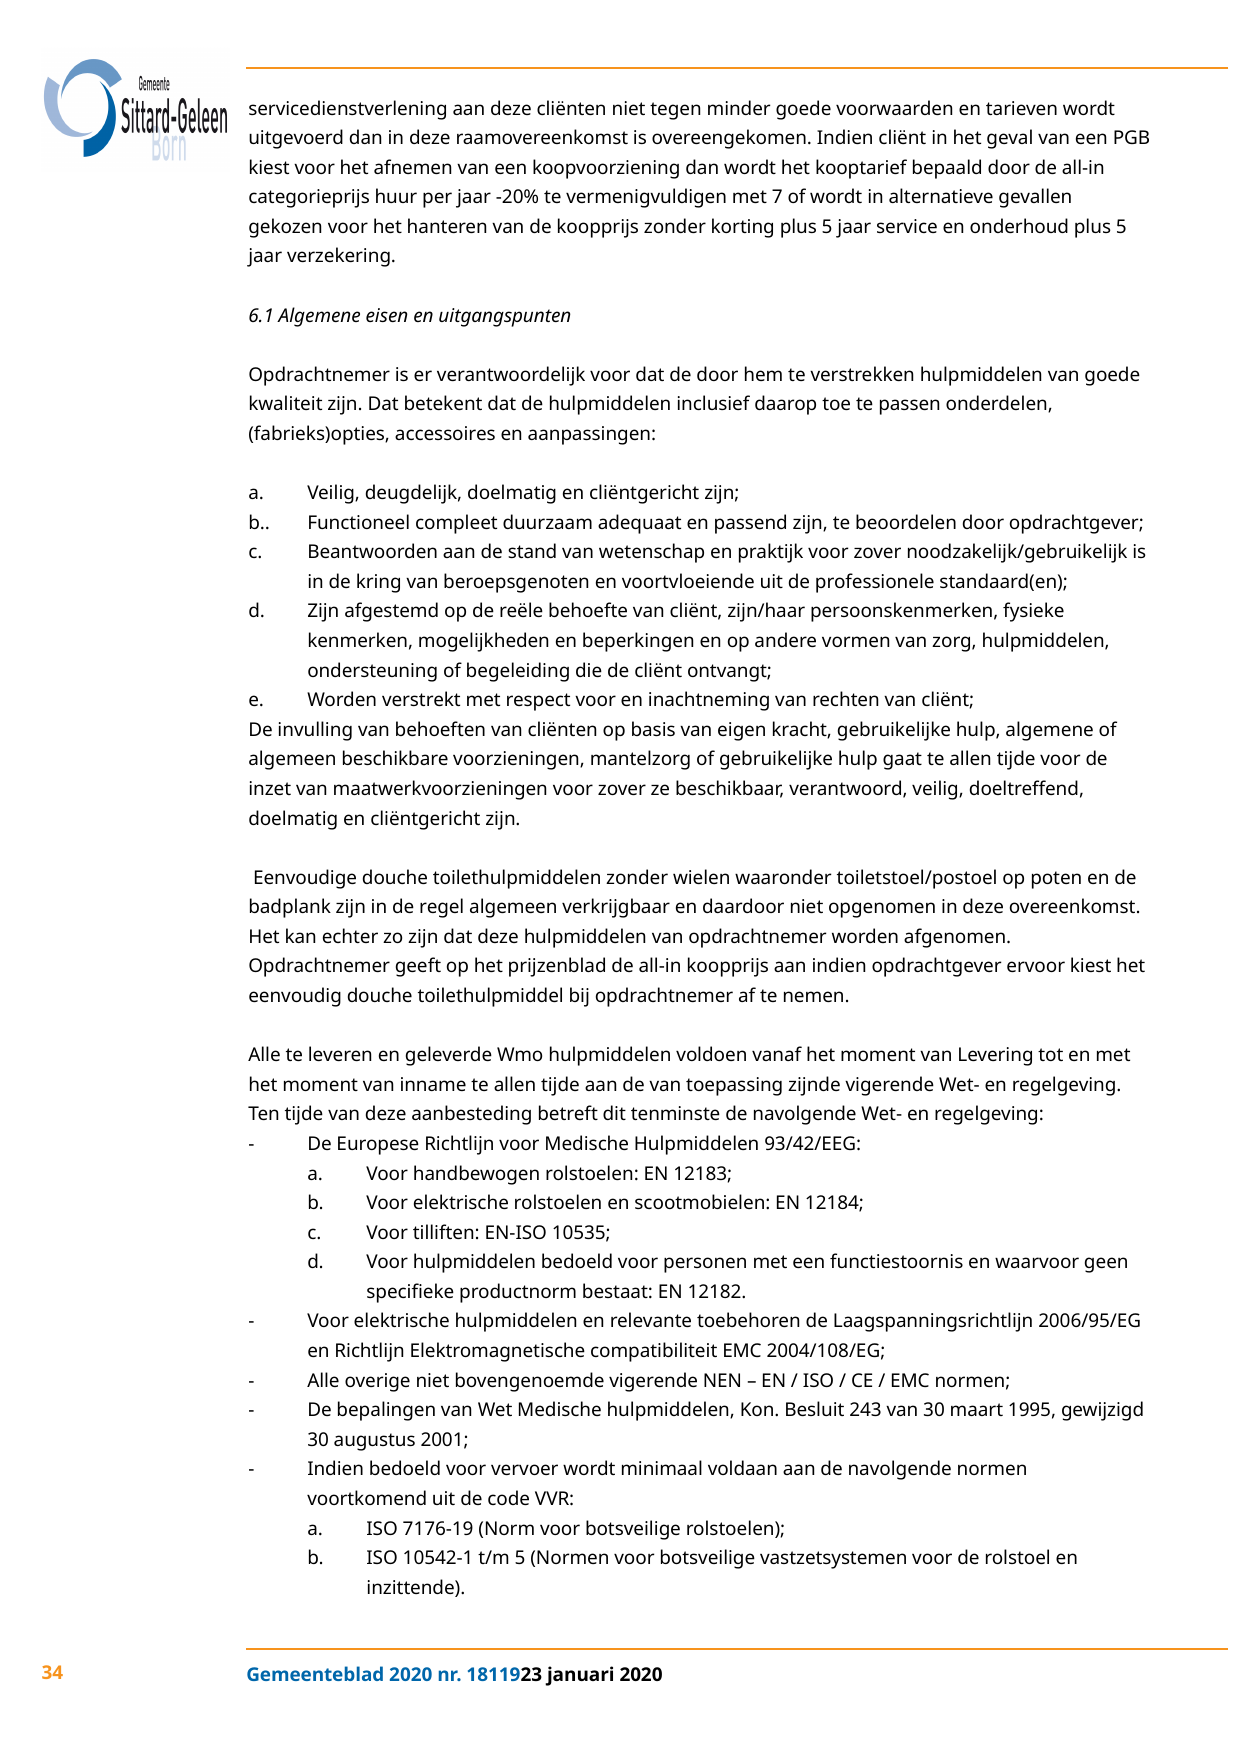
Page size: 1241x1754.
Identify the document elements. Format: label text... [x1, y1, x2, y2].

text Alle te leveren en geleverde Wmo hulpmiddelen voldoen vanaf het moment van Levering tot en met het moment van inname te allen tijde aan de van toepassing zijnde vigerende Wet- en regelgeving. Ten tijde van deze aanbesteding betreft dit tenminste de navolgende Wet- en regelgeving: [248, 1041, 1152, 1126]
list Voor hulpmiddelen bedoeld voor personen met een functiestoornis en waarvoor geen specifieke productnorm bestaat: EN 12182. [307, 1248, 1152, 1304]
list ISO 7176-19 (Norm voor botsveilige rolstoelen); [307, 1515, 1152, 1541]
list De Europese Richtlijn voor Medische Hulpmiddelen 93/42/EEG: [248, 1130, 1152, 1156]
list Beantwoorden aan de stand van wetenschap en praktijk voor zover noodzakelijk/gebruikelijk is in de kring van beroepsgenoten en voortvloeiende uit de professionele standaard(en); [248, 538, 1152, 594]
list Indien bedoeld voor vervoer wordt minimaal voldaan aan de navolgende normen voortkomend uit de code VVR: [248, 1456, 1152, 1511]
picture [41, 47, 231, 172]
list De bepalingen van Wet Medische hulpmiddelen, Kon. Besluit 243 van 30 maart 1995, gewijzigd 30 augustus 2001; [248, 1396, 1152, 1452]
text De invulling van behoeften van cliënten op basis van eigen kracht, gebruikelijke hulp, algemene of algemeen beschikbare voorzieningen, mantelzorg of gebruikelijke hulp gaat te allen tijde voor de inzet van maatwerkvoorzieningen voor zover ze beschikbaar, verantwoord, veilig, doeltreffend, doelmatig en cliëntgericht zijn. [248, 716, 1152, 831]
text servicedienstverlening aan deze cliënten niet tegen minder goede voorwaarden en tarieven wordt uitgevoerd dan in deze raamovereenkomst is overeengekomen. Indien cliënt in het geval van een PGB kiest voor het afnemen van een koopvoorziening dan wordt het kooptarief bepaald door de all-in categorieprijs huur per jaar -20% te vermenigvuldigen met 7 of wordt in alternatieve gevallen gekozen voor het hanteren van de koopprijs zonder korting plus 5 jaar service en onderhoud plus 5 jaar verzekering. [248, 95, 1152, 268]
list Voor elektrische rolstoelen en scootmobielen: EN 12184; [307, 1189, 1152, 1215]
list Voor tilliften: EN-ISO 10535; [307, 1219, 1152, 1245]
text Opdrachtnemer is er verantwoordelijk voor dat de door hem te verstrekken hulpmiddelen van goede kwaliteit zijn. Dat betekent dat de hulpmiddelen inclusief daarop toe te passen onderdelen, (fabrieks)opties, accessoires en aanpassingen: [248, 361, 1152, 446]
list Alle overige niet bovengenoemde vigerende NEN – EN / ISO / CE / EMC normen; [248, 1367, 1152, 1393]
list Functioneel compleet duurzaam adequaat en passend zijn, te beoordelen door opdrachtgever; [248, 509, 1152, 535]
list ISO 10542-1 t/m 5 (Normen voor botsveilige vastzetsystemen voor de rolstoel en inzittende). [307, 1544, 1152, 1600]
text Eenvoudige douche toilethulpmiddelen zonder wielen waaronder toiletstoel/postoel op poten en de badplank zijn in de regel algemeen verkrijgbaar en daardoor niet opgenomen in deze overeenkomst. Het kan echter zo zijn dat deze hulpmiddelen van opdrachtnemer worden afgenomen. Opdrachtnemer geeft op het prijzenblad de all-in koopprijs aan indien opdrachtgever ervoor kiest het eenvoudig douche toilethulpmiddel bij opdrachtnemer af te nemen. [248, 864, 1152, 1008]
list Worden verstrekt met respect voor en inachtneming van rechten van cliënt; [248, 686, 1152, 712]
list Voor handbewogen rolstoelen: EN 12183; [307, 1160, 1152, 1186]
list Zijn afgestemd op de reële behoefte van cliënt, zijn/haar persoonskenmerken, fysieke kenmerken, mogelijkheden en beperkingen en op andere vormen van zorg, hulpmiddelen, ondersteuning of begeleiding die de cliënt ontvangt; [248, 598, 1152, 683]
list Voor elektrische hulpmiddelen en relevante toebehoren de Laagspanningsrichtlijn 2006/95/EG en Richtlijn Elektromagnetische compatibiliteit EMC 2004/108/EG; [248, 1308, 1152, 1363]
list Veilig, deugdelijk, doelmatig en cliëntgericht zijn; [248, 479, 1152, 505]
text 6.1 Algemene eisen en uitgangspunten [248, 302, 1152, 328]
